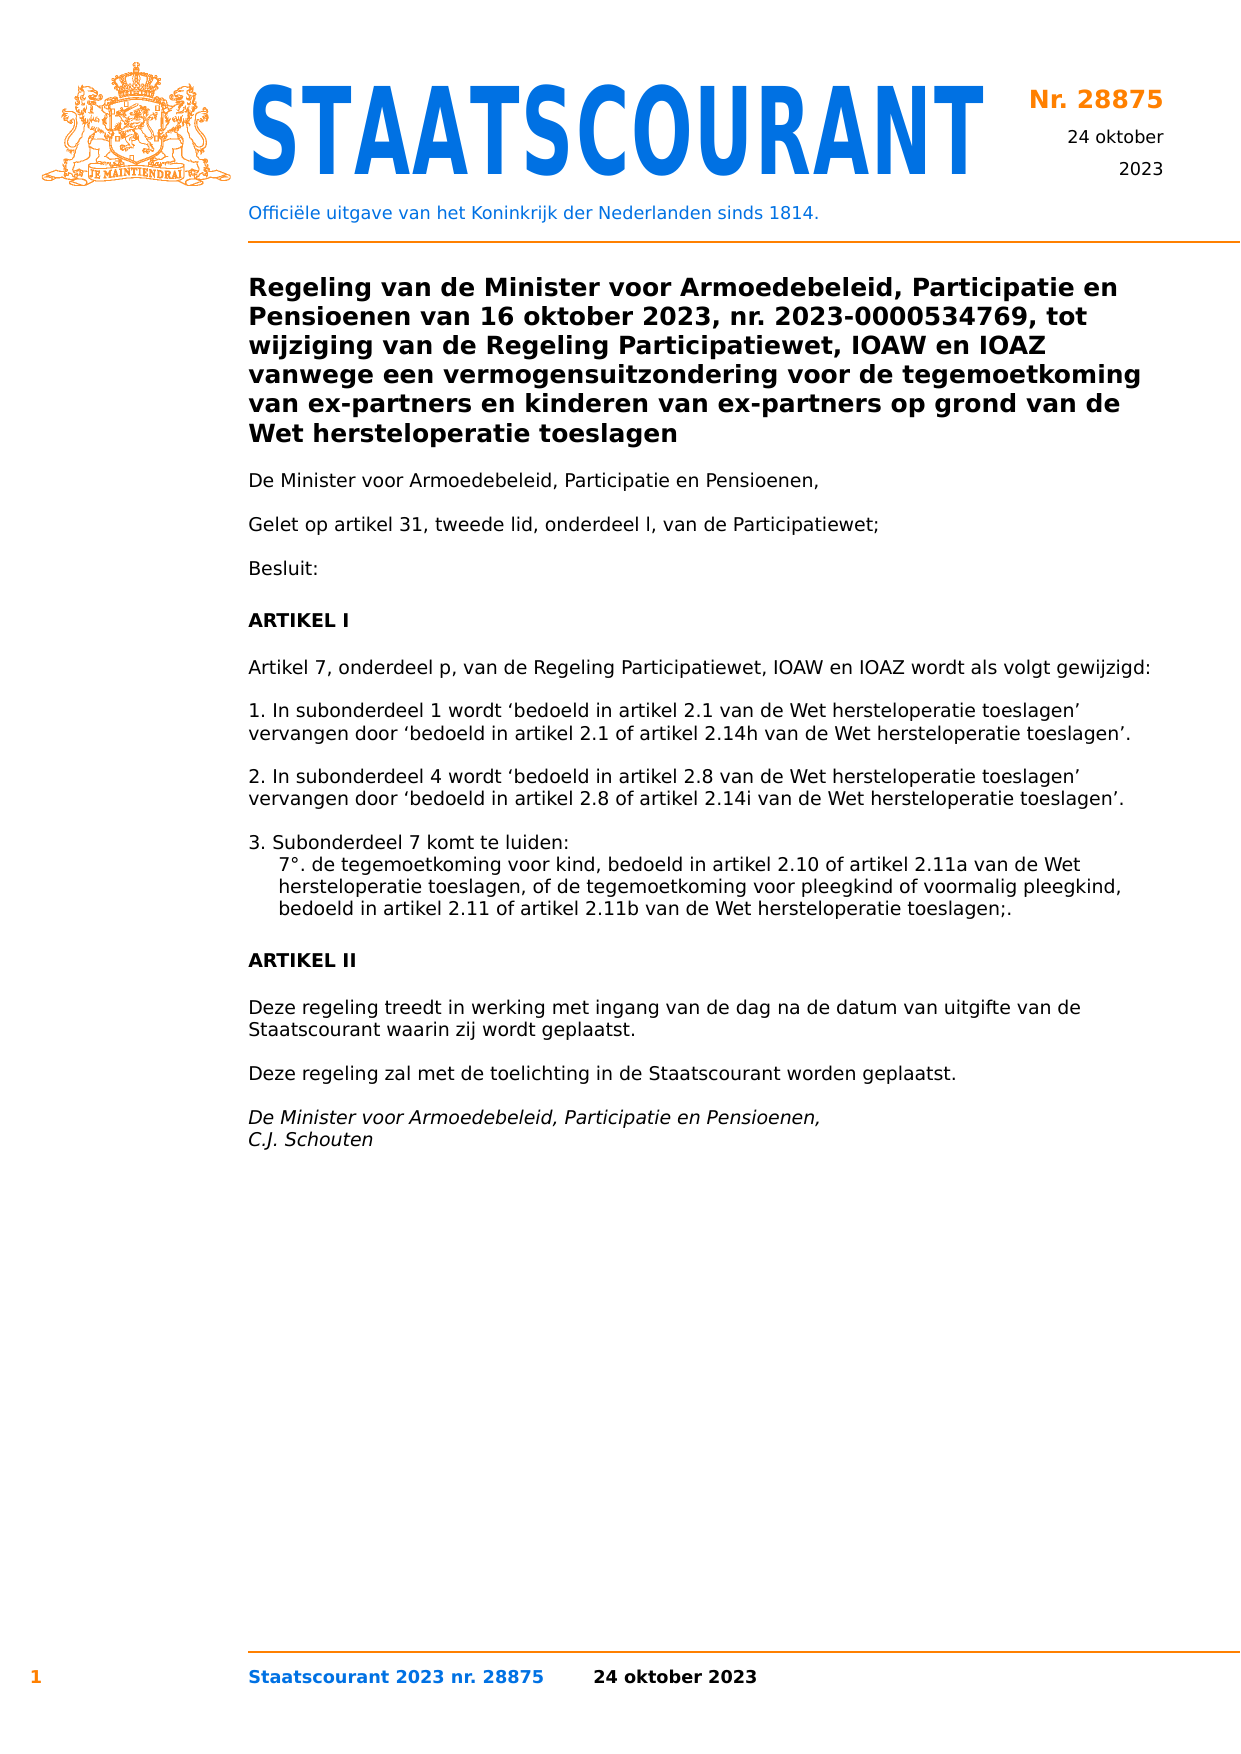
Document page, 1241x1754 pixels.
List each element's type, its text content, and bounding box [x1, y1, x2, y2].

table_cell Officiële uitgave van het Koninkrijk der Nederlanden sinds 1814. [248, 203, 1240, 241]
text 7°. de tegemoetkoming voor kind, bedoeld in artikel 2.10 of artikel 2.11a van de Wet hersteloperatie toeslagen, of de tegemoetkoming voor pleegkind of voormalig pleegkind, bedoeld in artikel 2.11 of artikel 2.11b van de Wet hersteloperatie toeslagen;. [278, 854, 1163, 920]
text Besluit: [248, 558, 1163, 579]
subtitle ARTIKEL II [248, 950, 1163, 972]
text 1. In subonderdeel 1 wordt ‘bedoeld in artikel 2.1 van de Wet hersteloperatie toeslagen’ vervangen door ‘bedoeld in artikel 2.1 of artikel 2.14h van de Wet hersteloperatie toeslagen’. [248, 700, 1163, 744]
subtitle ARTIKEL I [248, 609, 1163, 632]
text Deze regeling treedt in werking met ingang van de dag na de datum van uitgifte van de Staatscourant waarin zij wordt geplaatst. [248, 997, 1163, 1041]
table_cell 24 oktober [998, 121, 1240, 153]
text Gelet op artikel 31, tweede lid, onderdeel l, van de Participatiewet; [248, 514, 1163, 536]
picture [41, 62, 231, 186]
text De Minister voor Armoedebeleid, Participatie en Pensioenen, C.J. Schouten [248, 1107, 1163, 1151]
text 3. Subonderdeel 7 komt te luiden: [248, 832, 1163, 854]
table_header Nr. 28875 [998, 62, 1240, 121]
text De Minister voor Armoedebeleid, Participatie en Pensioenen, [248, 470, 1163, 492]
text 2. In subonderdeel 4 wordt ‘bedoeld in artikel 2.8 van de Wet hersteloperatie toeslagen’ vervangen door ‘bedoeld in artikel 2.8 of artikel 2.14i van de Wet hersteloperatie toeslagen’. [248, 766, 1163, 810]
text Artikel 7, onderdeel p, van de Regeling Participatiewet, IOAW en IOAZ wordt als volgt gewijzigd: [248, 657, 1163, 678]
subtitle Regeling van de Minister voor Armoedebeleid, Participatie en Pensioenen van 16 oktober 2023, nr. 2023-0000534769, tot wijziging van de Regeling Participatiewet, IOAW en IOAZ vanwege een vermogensuitzondering voor de tegemoetkoming van ex-partners en kinderen van ex-partners op grond van de Wet hersteloperatie toeslagen [248, 273, 1163, 448]
text Deze regeling zal met de toelichting in de Staatscourant worden geplaatst. [248, 1063, 1163, 1085]
table_cell 2023 [998, 153, 1240, 203]
table_header STAATSCOURANT [248, 62, 998, 203]
table_header [25, 62, 248, 241]
